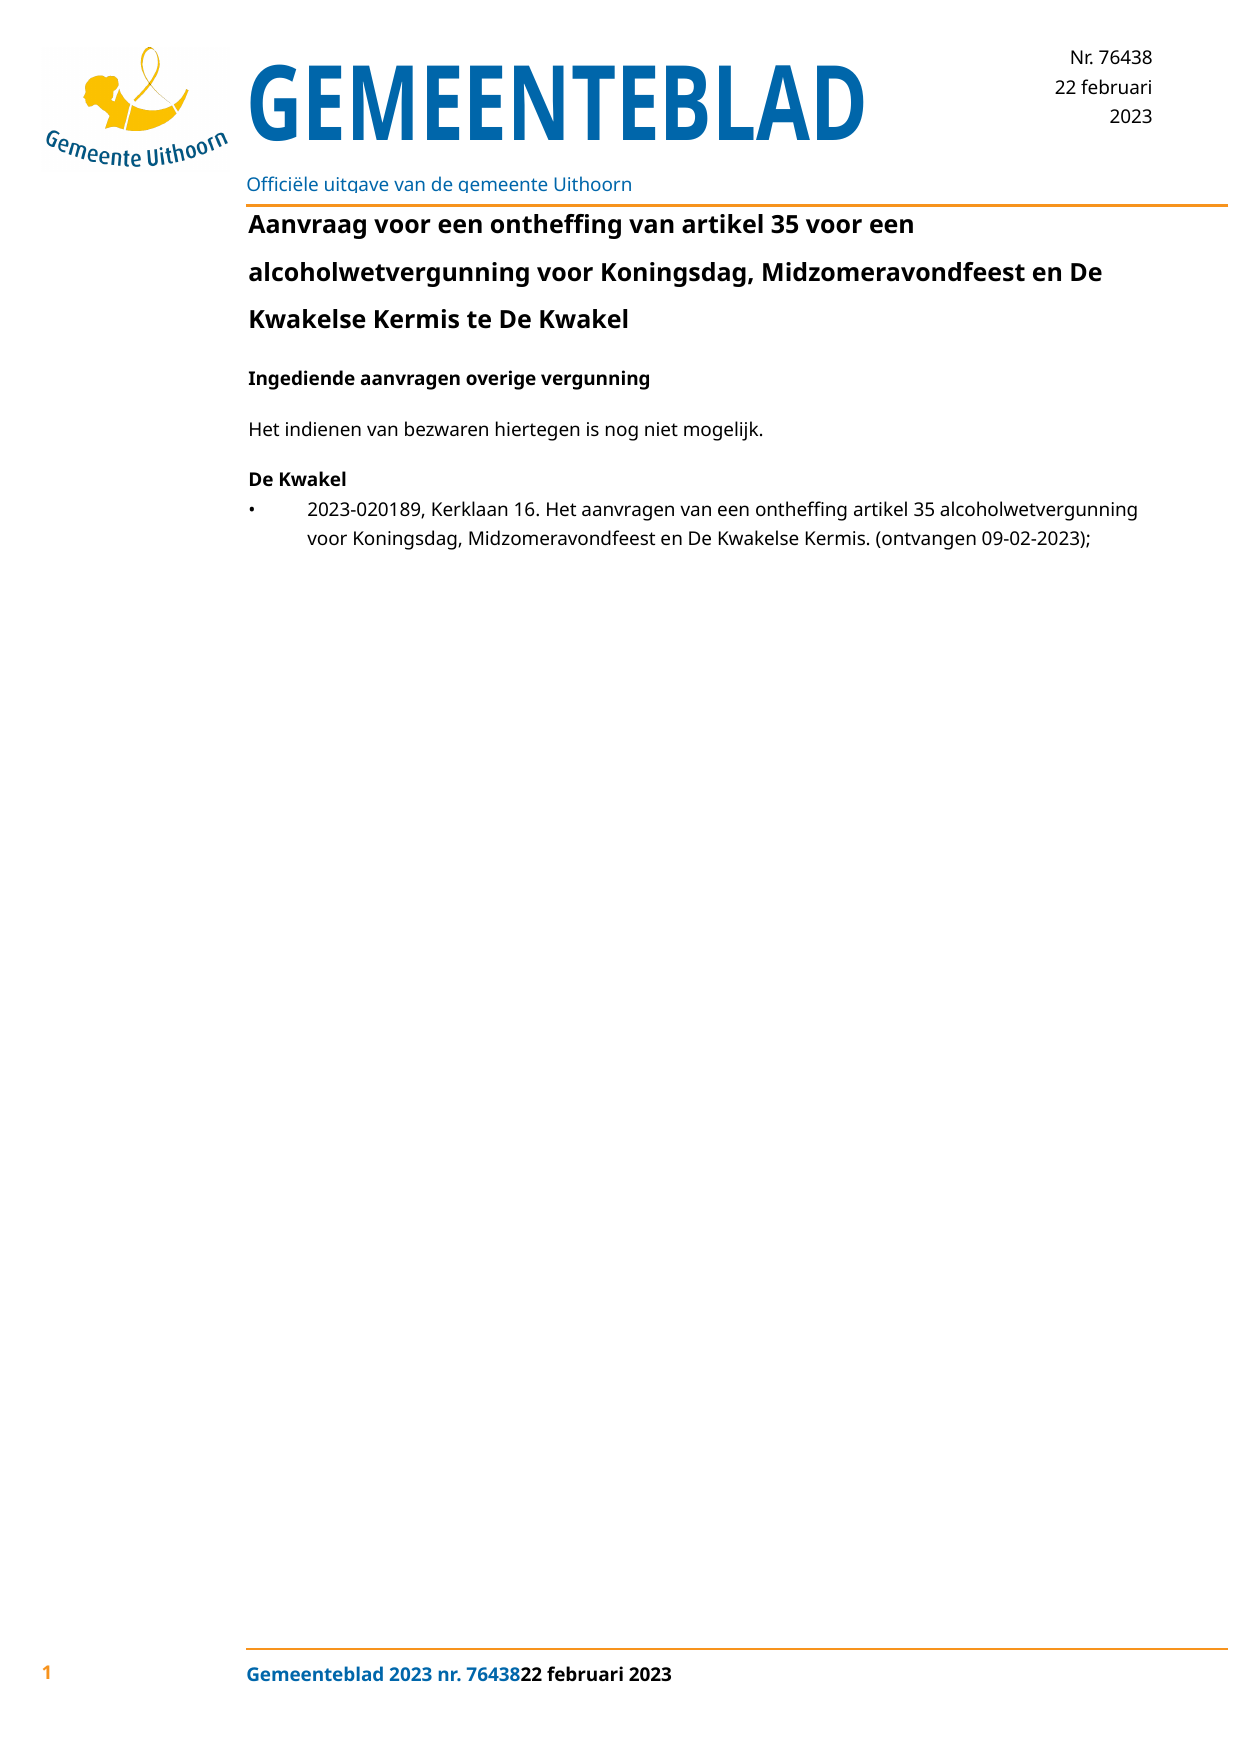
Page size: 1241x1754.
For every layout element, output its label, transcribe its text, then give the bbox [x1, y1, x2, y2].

text Ingediende aanvragen overige vergunning [248, 366, 1152, 391]
picture [41, 47, 231, 172]
text De Kwakel [248, 466, 1152, 492]
text Het indienen van bezwaren hiertegen is nog niet mogelijk. [248, 416, 1152, 442]
text Aanvraag voor een ontheffing van artikel 35 voor een alcoholwetvergunning voor Koningsdag, Midzomeravondfeest en De Kwakelse Kermis te De Kwakel [248, 207, 1152, 336]
list 2023-020189, Kerklaan 16. Het aanvragen van een ontheffing artikel 35 alcoholwetvergunning voor Koningsdag, Midzomeravondfeest en De Kwakelse Kermis. (ontvangen 09-02-2023); [248, 496, 1152, 551]
